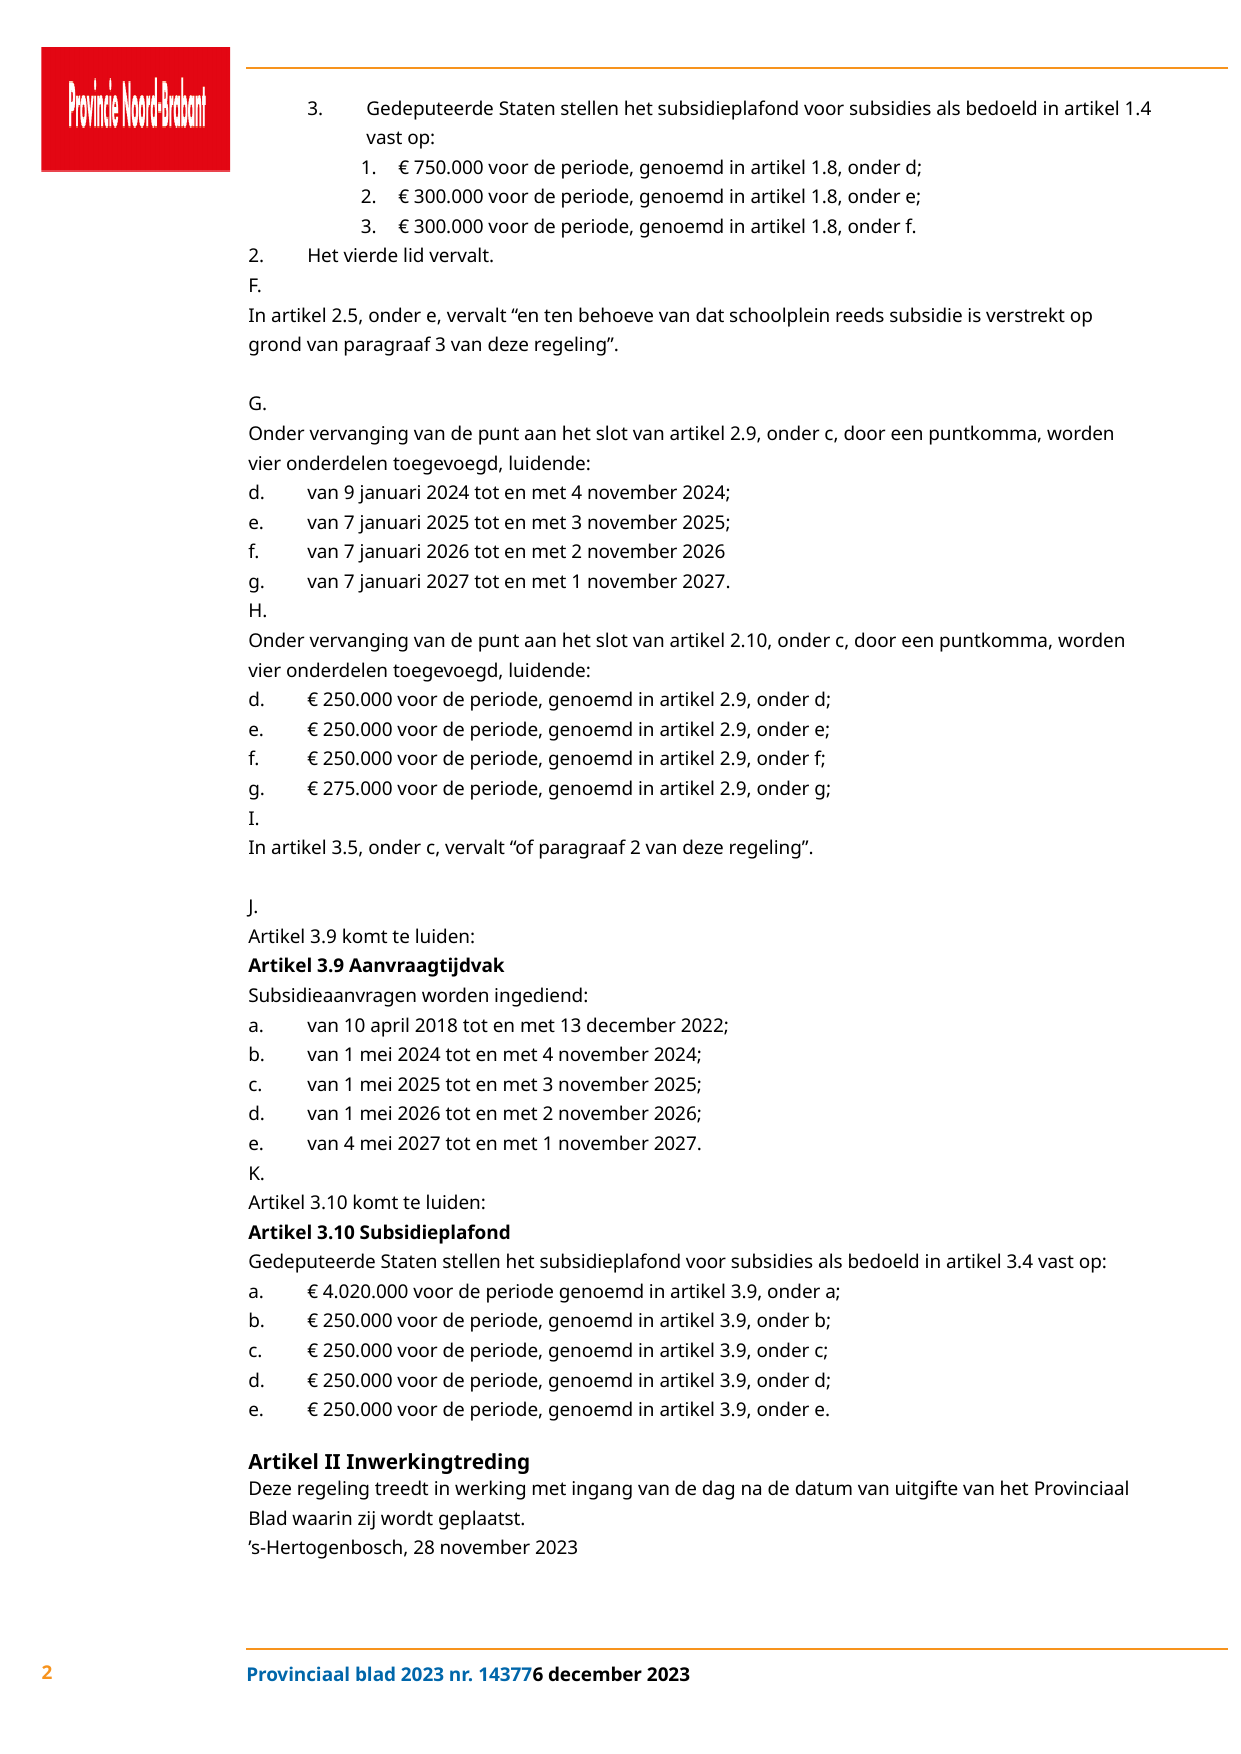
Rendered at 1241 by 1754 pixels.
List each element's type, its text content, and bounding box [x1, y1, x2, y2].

list € 300.000 voor de periode, genoemd in artikel 1.8, onder f. [361, 213, 1152, 239]
list Het vierde lid vervalt. [248, 243, 1152, 268]
text Artikel 3.9 komt te luiden: [248, 923, 1152, 949]
list van 7 januari 2026 tot en met 2 november 2026 [248, 538, 1152, 564]
list van 10 april 2018 tot en met 13 december 2022; [248, 1012, 1152, 1038]
list € 250.000 voor de periode, genoemd in artikel 2.9, onder e; [248, 716, 1152, 742]
list van 7 januari 2027 tot en met 1 november 2027. [248, 568, 1152, 594]
text Gedeputeerde Staten stellen het subsidieplafond voor subsidies als bedoeld in artikel 3.4 vast op: [248, 1248, 1152, 1274]
text Onder vervanging van de punt aan het slot van artikel 2.9, onder c, door een puntkomma, worden vier onderdelen toegevoegd, luidende: [248, 420, 1152, 476]
list van 1 mei 2024 tot en met 4 november 2024; [248, 1041, 1152, 1067]
text J. [248, 893, 1152, 919]
list € 300.000 voor de periode, genoemd in artikel 1.8, onder e; [361, 183, 1152, 209]
list van 9 januari 2024 tot en met 4 november 2024; [248, 479, 1152, 505]
text In artikel 3.5, onder c, vervalt “of paragraaf 2 van deze regeling”. [248, 834, 1152, 860]
text Artikel II Inwerkingtreding [248, 1447, 1152, 1475]
list € 250.000 voor de periode, genoemd in artikel 3.9, onder d; [248, 1367, 1152, 1393]
text F. [248, 272, 1152, 298]
list € 750.000 voor de periode, genoemd in artikel 1.8, onder d; [361, 154, 1152, 180]
list van 1 mei 2025 tot en met 3 november 2025; [248, 1071, 1152, 1097]
list € 275.000 voor de periode, genoemd in artikel 2.9, onder g; [248, 775, 1152, 801]
list Gedeputeerde Staten stellen het subsidieplafond voor subsidies als bedoeld in artikel 1.4 vast op: [307, 95, 1152, 150]
text Onder vervanging van de punt aan het slot van artikel 2.10, onder c, door een puntkomma, worden vier onderdelen toegevoegd, luidende: [248, 627, 1152, 683]
text ’s-Hertogenbosch, 28 november 2023 [248, 1534, 1152, 1560]
text G. [248, 391, 1152, 416]
text Artikel 3.10 komt te luiden: [248, 1189, 1152, 1215]
text Deze regeling treedt in werking met ingang van de dag na de datum van uitgifte van het Provinciaal Blad waarin zij wordt geplaatst. [248, 1475, 1152, 1531]
list van 1 mei 2026 tot en met 2 november 2026; [248, 1101, 1152, 1126]
list € 4.020.000 voor de periode genoemd in artikel 3.9, onder a; [248, 1278, 1152, 1304]
list € 250.000 voor de periode, genoemd in artikel 3.9, onder c; [248, 1337, 1152, 1363]
text Artikel 3.10 Subsidieplafond [248, 1219, 1152, 1245]
text In artikel 2.5, onder e, vervalt “en ten behoeve van dat schoolplein reeds subsidie is verstrekt op grond van paragraaf 3 van deze regeling”. [248, 302, 1152, 357]
list € 250.000 voor de periode, genoemd in artikel 2.9, onder f; [248, 746, 1152, 771]
picture [41, 47, 231, 172]
list € 250.000 voor de periode, genoemd in artikel 2.9, onder d; [248, 686, 1152, 712]
text K. [248, 1160, 1152, 1186]
text Artikel 3.9 Aanvraagtijdvak [248, 953, 1152, 978]
list van 4 mei 2027 tot en met 1 november 2027. [248, 1130, 1152, 1156]
text H. [248, 598, 1152, 623]
list € 250.000 voor de periode, genoemd in artikel 3.9, onder e. [248, 1396, 1152, 1422]
list van 7 januari 2025 tot en met 3 november 2025; [248, 509, 1152, 535]
text I. [248, 805, 1152, 831]
text Subsidieaanvragen worden ingediend: [248, 982, 1152, 1008]
list € 250.000 voor de periode, genoemd in artikel 3.9, onder b; [248, 1308, 1152, 1333]
